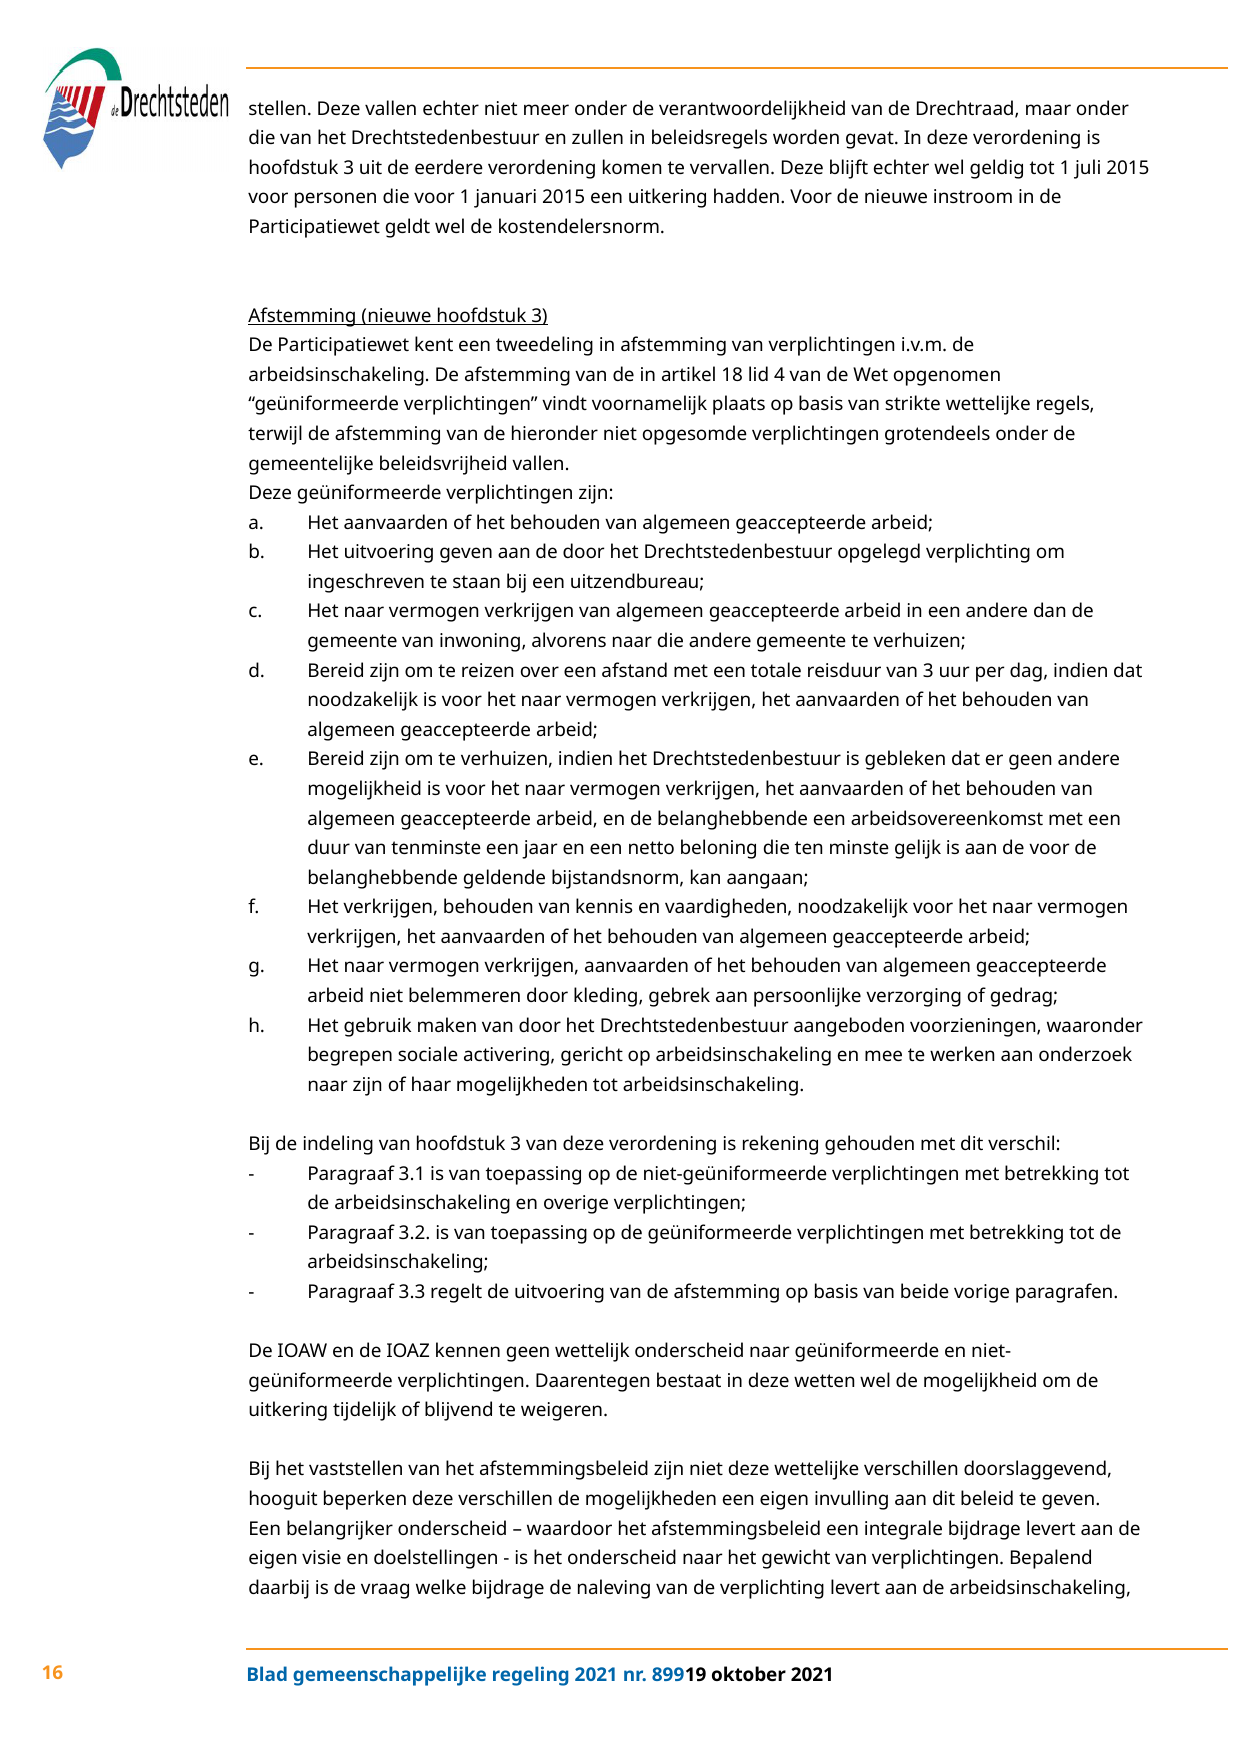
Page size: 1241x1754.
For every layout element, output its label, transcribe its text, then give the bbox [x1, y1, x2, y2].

list Paragraaf 3.1 is van toepassing op de niet-geüniformeerde verplichtingen met betrekking tot de arbeidsinschakeling en overige verplichtingen; [248, 1160, 1152, 1215]
text De IOAW en de IOAZ kennen geen wettelijk onderscheid naar geüniformeerde en niet-geüniformeerde verplichtingen. Daarentegen bestaat in deze wetten wel de mogelijkheid om de uitkering tijdelijk of blijvend te weigeren. [248, 1337, 1152, 1422]
text Bij het vaststellen van het afstemmingsbeleid zijn niet deze wettelijke verschillen doorslaggevend, hooguit beperken deze verschillen de mogelijkheden een eigen invulling aan dit beleid te geven. [248, 1456, 1152, 1511]
list Bereid zijn om te reizen over een afstand met een totale reisduur van 3 uur per dag, indien dat noodzakelijk is voor het naar vermogen verkrijgen, het aanvaarden of het behouden van algemeen geaccepteerde arbeid; [248, 657, 1152, 742]
text De Participatiewet kent een tweedeling in afstemming van verplichtingen i.v.m. de arbeidsinschakeling. De afstemming van de in artikel 18 lid 4 van de Wet opgenomen “geüniformeerde verplichtingen” vindt voornamelijk plaats op basis van strikte wettelijke regels, terwijl de afstemming van de hieronder niet opgesomde verplichtingen grotendeels onder de gemeentelijke beleidsvrijheid vallen. [248, 331, 1152, 476]
list Paragraaf 3.3 regelt de uitvoering van de afstemming op basis van beide vorige paragrafen. [248, 1278, 1152, 1304]
list Het aanvaarden of het behouden van algemeen geaccepteerde arbeid; [248, 509, 1152, 535]
list Het gebruik maken van door het Drechtstedenbestuur aangeboden voorzieningen, waaronder begrepen sociale activering, gericht op arbeidsinschakeling en mee te werken aan onderzoek naar zijn of haar mogelijkheden tot arbeidsinschakeling. [248, 1012, 1152, 1097]
picture [41, 47, 231, 172]
list Paragraaf 3.2. is van toepassing op de geüniformeerde verplichtingen met betrekking tot de arbeidsinschakeling; [248, 1219, 1152, 1274]
text stellen. Deze vallen echter niet meer onder de verantwoordelijkheid van de Drechtraad, maar onder die van het Drechtstedenbestuur en zullen in beleidsregels worden gevat. In deze verordening is hoofdstuk 3 uit de eerdere verordening komen te vervallen. Deze blijft echter wel geldig tot 1 juli 2015 voor personen die voor 1 januari 2015 een uitkering hadden. Voor de nieuwe instroom in de Participatiewet geldt wel de kostendelersnorm. [248, 95, 1152, 239]
list Bereid zijn om te verhuizen, indien het Drechtstedenbestuur is gebleken dat er geen andere mogelijkheid is voor het naar vermogen verkrijgen, het aanvaarden of het behouden van algemeen geaccepteerde arbeid, en de belanghebbende een arbeidsovereenkomst met een duur van tenminste een jaar en een netto beloning die ten minste gelijk is aan de voor de belanghebbende geldende bijstandsnorm, kan aangaan; [248, 746, 1152, 890]
text Een belangrijker onderscheid – waardoor het afstemmingsbeleid een integrale bijdrage levert aan de eigen visie en doelstellingen - is het onderscheid naar het gewicht van verplichtingen. Bepalend daarbij is de vraag welke bijdrage de naleving van de verplichting levert aan de arbeidsinschakeling, [248, 1515, 1152, 1600]
text Deze geüniformeerde verplichtingen zijn: [248, 479, 1152, 505]
list Het verkrijgen, behouden van kennis en vaardigheden, noodzakelijk voor het naar vermogen verkrijgen, het aanvaarden of het behouden van algemeen geaccepteerde arbeid; [248, 893, 1152, 949]
list Het naar vermogen verkrijgen van algemeen geaccepteerde arbeid in een andere dan de gemeente van inwoning, alvorens naar die andere gemeente te verhuizen; [248, 598, 1152, 653]
text Bij de indeling van hoofdstuk 3 van deze verordening is rekening gehouden met dit verschil: [248, 1130, 1152, 1156]
text Afstemming (nieuwe hoofdstuk 3) [248, 302, 1152, 328]
list Het naar vermogen verkrijgen, aanvaarden of het behouden van algemeen geaccepteerde arbeid niet belemmeren door kleding, gebrek aan persoonlijke verzorging of gedrag; [248, 953, 1152, 1008]
list Het uitvoering geven aan de door het Drechtstedenbestuur opgelegd verplichting om ingeschreven te staan bij een uitzendbureau; [248, 538, 1152, 594]
